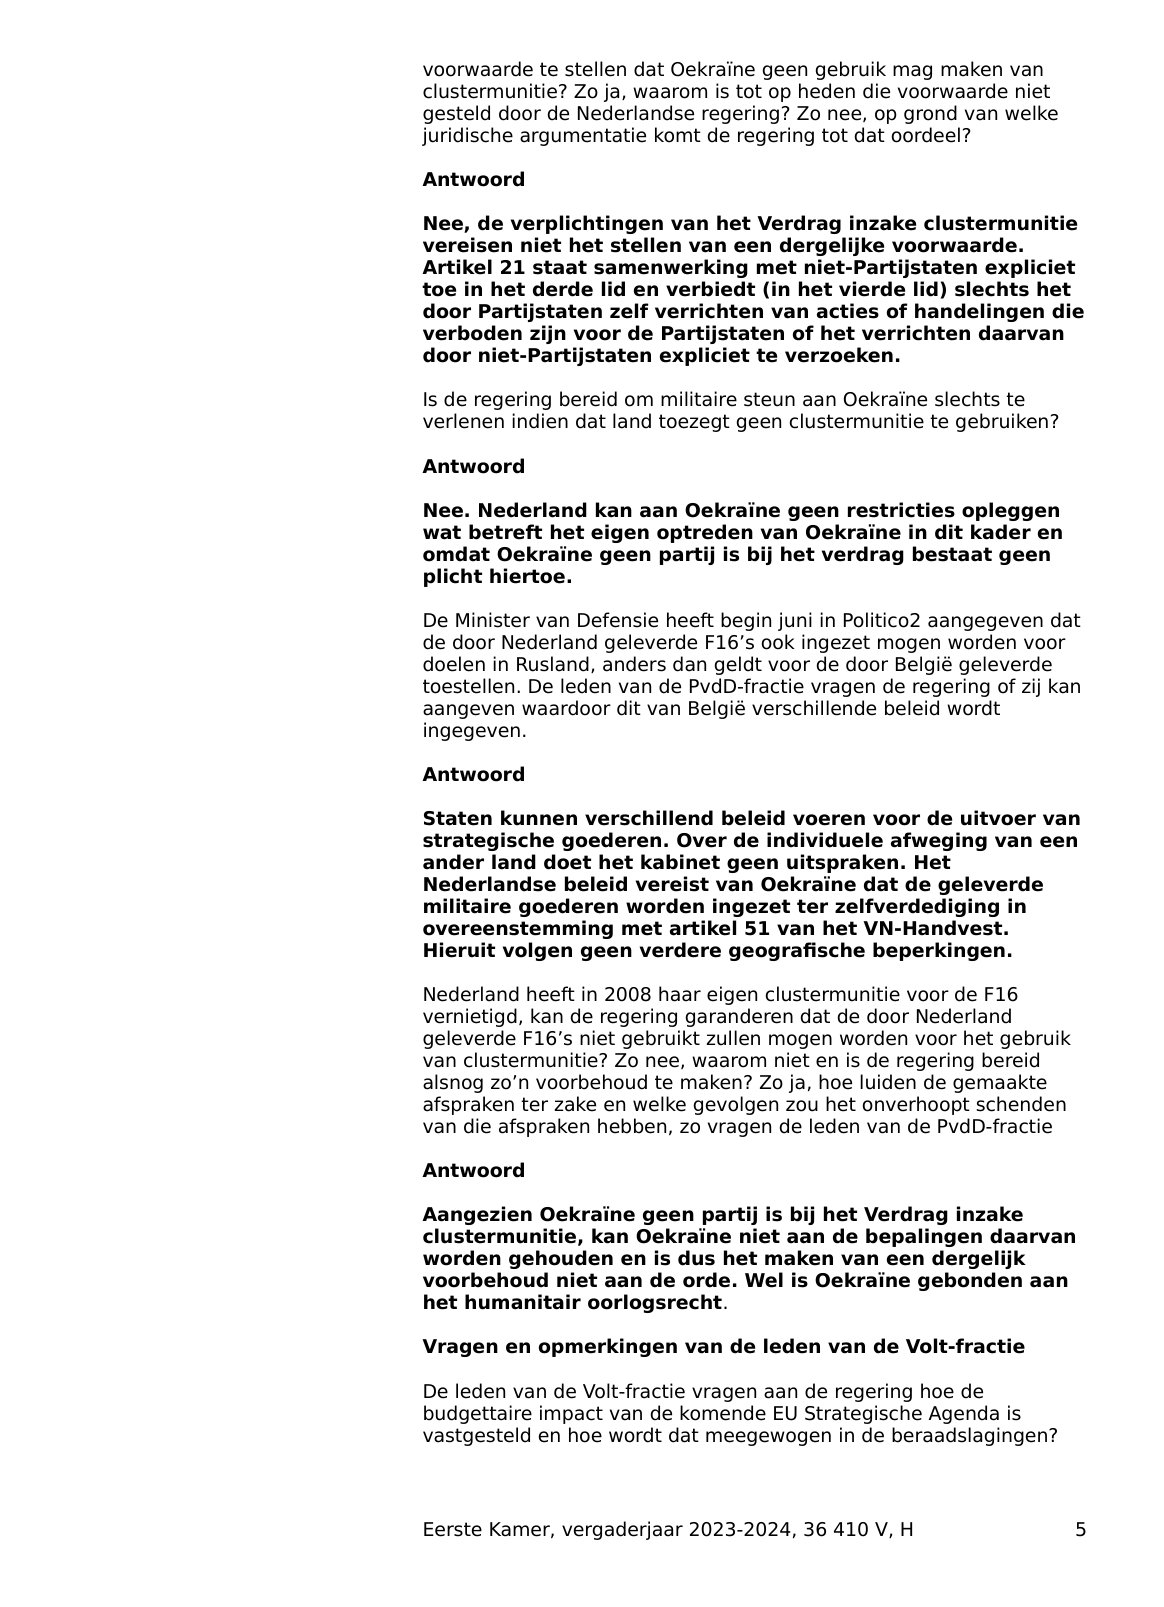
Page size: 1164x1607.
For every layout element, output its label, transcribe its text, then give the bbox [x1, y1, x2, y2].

subtitle Antwoord [422, 456, 1087, 477]
subtitle Antwoord [422, 764, 1087, 786]
text Is de regering bereid om militaire steun aan Oekraïne slechts te verlenen indien dat land toezegt geen clustermunitie te gebruiken? [422, 389, 1087, 433]
text Staten kunnen verschillend beleid voeren voor de uitvoer van strategische goederen. Over de individuele afweging van een ander land doet het kabinet geen uitspraken. Het Nederlandse beleid vereist van Oekraïne dat de geleverde militaire goederen worden ingezet ter zelfverdediging in overeenstemming met artikel 51 van het VN-Handvest. Hieruit volgen geen verdere geografische beperkingen. [422, 808, 1087, 962]
text voorwaarde te stellen dat Oekraïne geen gebruik mag maken van clustermunitie? Zo ja, waarom is tot op heden die voorwaarde niet gesteld door de Nederlandse regering? Zo nee, op grond van welke juridische argumentatie komt de regering tot dat oordeel? [422, 59, 1087, 147]
text Nee, de verplichtingen van het Verdrag inzake clustermunitie vereisen niet het stellen van een dergelijke voorwaarde. Artikel 21 staat samenwerking met niet-Partijstaten expliciet toe in het derde lid en verbiedt (in het vierde lid) slechts het door Partijstaten zelf verrichten van acties of handelingen die verboden zijn voor de Partijstaten of het verrichten daarvan door niet-Partijstaten expliciet te verzoeken. [422, 213, 1087, 367]
subtitle Antwoord [422, 169, 1087, 191]
text Nee. Nederland kan aan Oekraïne geen restricties opleggen wat betreft het eigen optreden van Oekraïne in dit kader en omdat Oekraïne geen partij is bij het verdrag bestaat geen plicht hiertoe. [422, 500, 1087, 588]
subtitle Antwoord [422, 1160, 1087, 1182]
text De leden van de Volt-fractie vragen aan de regering hoe de budgettaire impact van de komende EU Strategische Agenda is vastgesteld en hoe wordt dat meegewogen in de beraadslagingen? [422, 1381, 1087, 1446]
subtitle Vragen en opmerkingen van de leden van de Volt-fractie [422, 1336, 1087, 1358]
text De Minister van Defensie heeft begin juni in Politico2 aangegeven dat de door Nederland geleverde F16’s ook ingezet mogen worden voor doelen in Rusland, anders dan geldt voor de door België geleverde toestellen. De leden van de PvdD-fractie vragen de regering of zij kan aangeven waardoor dit van België verschillende beleid wordt ingegeven. [422, 610, 1087, 742]
text Nederland heeft in 2008 haar eigen clustermunitie voor de F16 vernietigd, kan de regering garanderen dat de door Nederland geleverde F16’s niet gebruikt zullen mogen worden voor het gebruik van clustermunitie? Zo nee, waarom niet en is de regering bereid alsnog zo’n voorbehoud te maken? Zo ja, hoe luiden de gemaakte afspraken ter zake en welke gevolgen zou het onverhoopt schenden van die afspraken hebben, zo vragen de leden van de PvdD-fractie [422, 984, 1087, 1138]
text Aangezien Oekraïne geen partij is bij het Verdrag inzake clustermunitie, kan Oekraïne niet aan de bepalingen daarvan worden gehouden en is dus het maken van een dergelijk voorbehoud niet aan de orde. Wel is Oekraïne gebonden aan het humanitair oorlogsrecht. [422, 1204, 1087, 1314]
